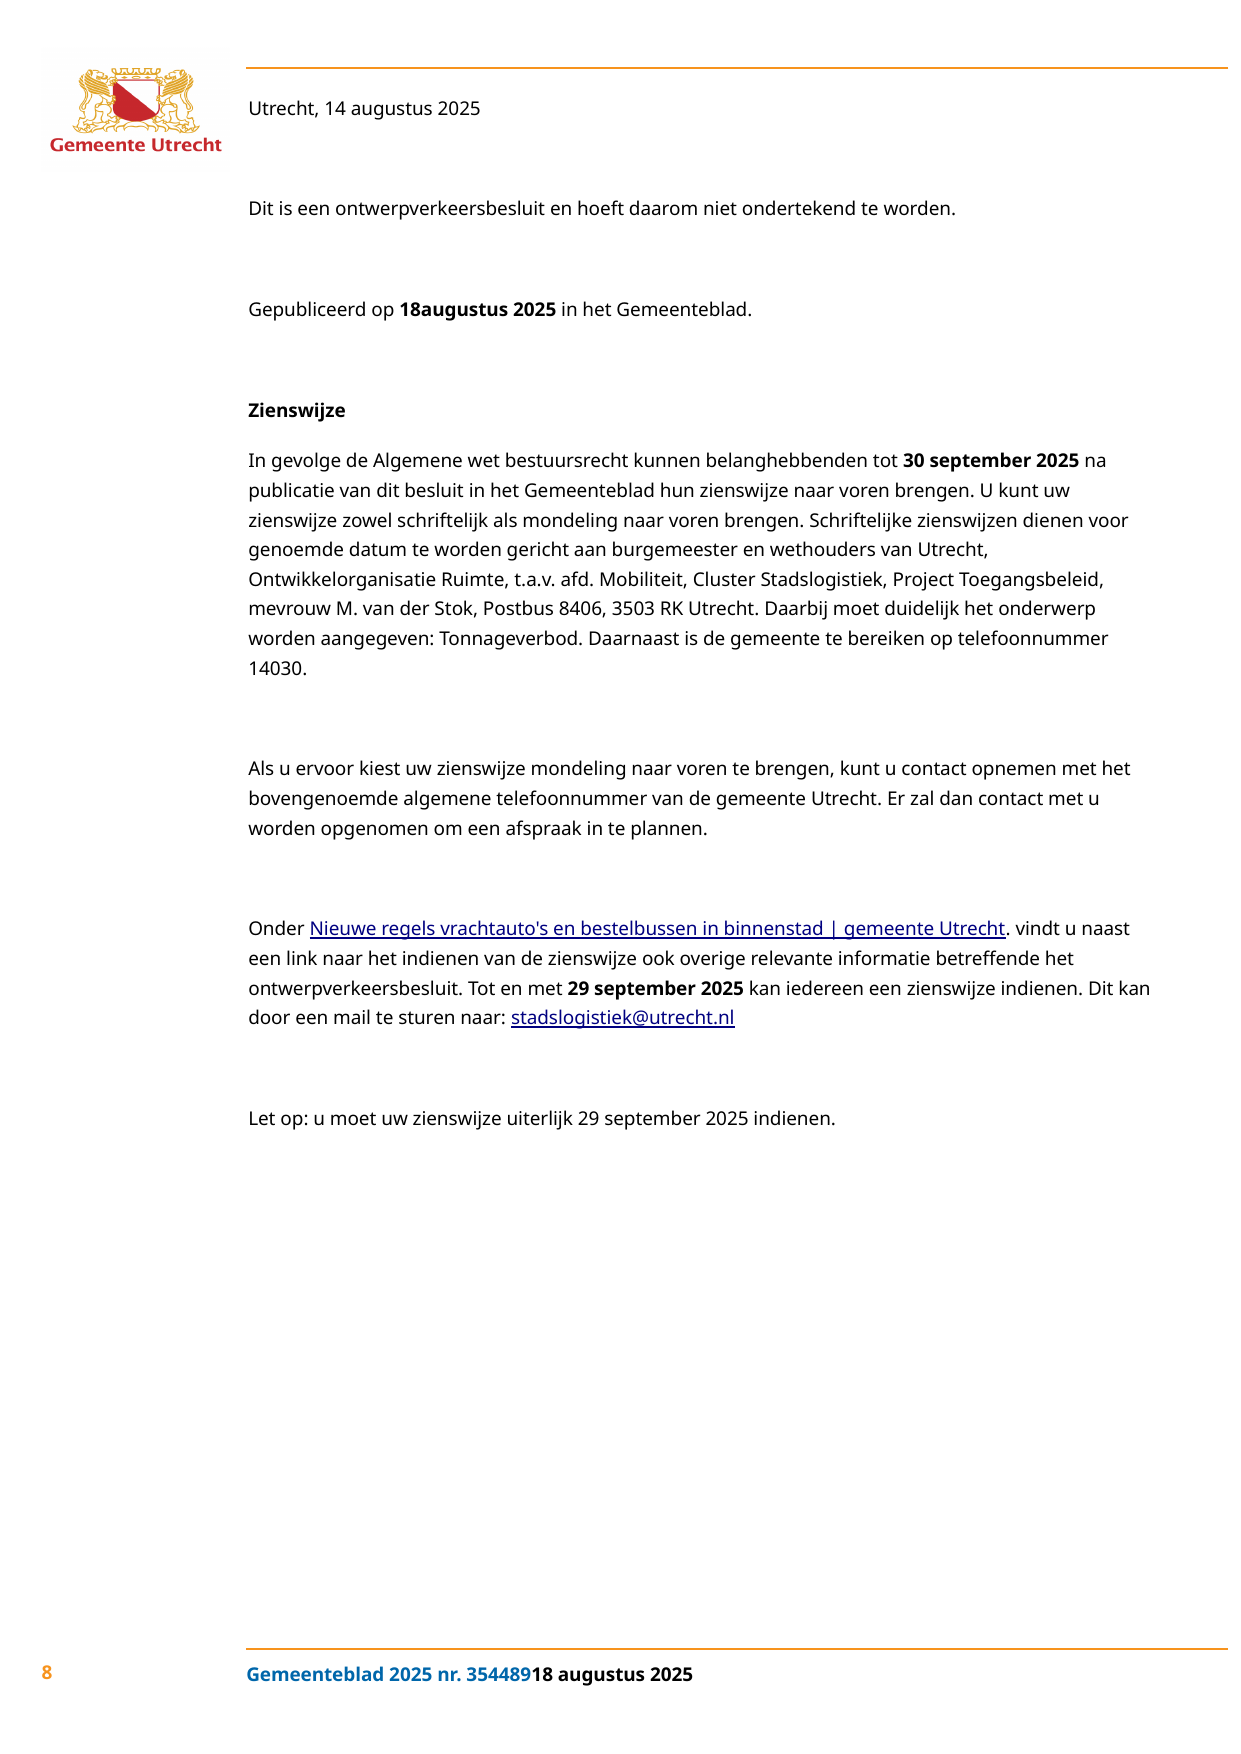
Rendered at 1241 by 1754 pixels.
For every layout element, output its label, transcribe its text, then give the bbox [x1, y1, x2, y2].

text Gepubliceerd op 18augustus 2025 in het Gemeenteblad. [248, 296, 1152, 322]
text Zienswijze [248, 397, 1152, 423]
text Onder Nieuwe regels vrachtauto's en bestelbussen in binnenstad | gemeente Utrecht. vindt u naast een link naar het indienen van de zienswijze ook overige relevante informatie betreffende het ontwerpverkeersbesluit. Tot en met 29 september 2025 kan iedereen een zienswijze indienen. Dit kan door een mail te sturen naar: stadslogistiek@utrecht.nl [248, 916, 1152, 1030]
text Als u ervoor kiest uw zienswijze mondeling naar voren te brengen, kunt u contact opnemen met het bovengenoemde algemene telefoonnummer van de gemeente Utrecht. Er zal dan contact met u worden opgenomen om een afspraak in te plannen. [248, 756, 1152, 841]
text Let op: u moet uw zienswijze uiterlijk 29 september 2025 indienen. [248, 1105, 1152, 1131]
text Utrecht, 14 augustus 2025 [248, 95, 1152, 121]
text In gevolge de Algemene wet bestuursrecht kunnen belanghebbenden tot 30 september 2025 na publicatie van dit besluit in het Gemeenteblad hun zienswijze naar voren brengen. U kunt uw zienswijze zowel schriftelijk als mondeling naar voren brengen. Schriftelijke zienswijzen dienen voor genoemde datum te worden gericht aan burgemeester en wethouders van Utrecht, Ontwikkelorganisatie Ruimte, t.a.v. afd. Mobiliteit, Cluster Stadslogistiek, Project Toegangsbeleid, mevrouw M. van der Stok, Postbus 8406, 3503 RK Utrecht. Daarbij moet duidelijk het onderwerp worden aangegeven: Tonnageverbod. Daarnaast is de gemeente te bereiken op telefoonnummer 14030. [248, 448, 1152, 681]
text Dit is een ontwerpverkeersbesluit en hoeft daarom niet ondertekend te worden. [248, 196, 1152, 221]
picture [41, 47, 231, 172]
